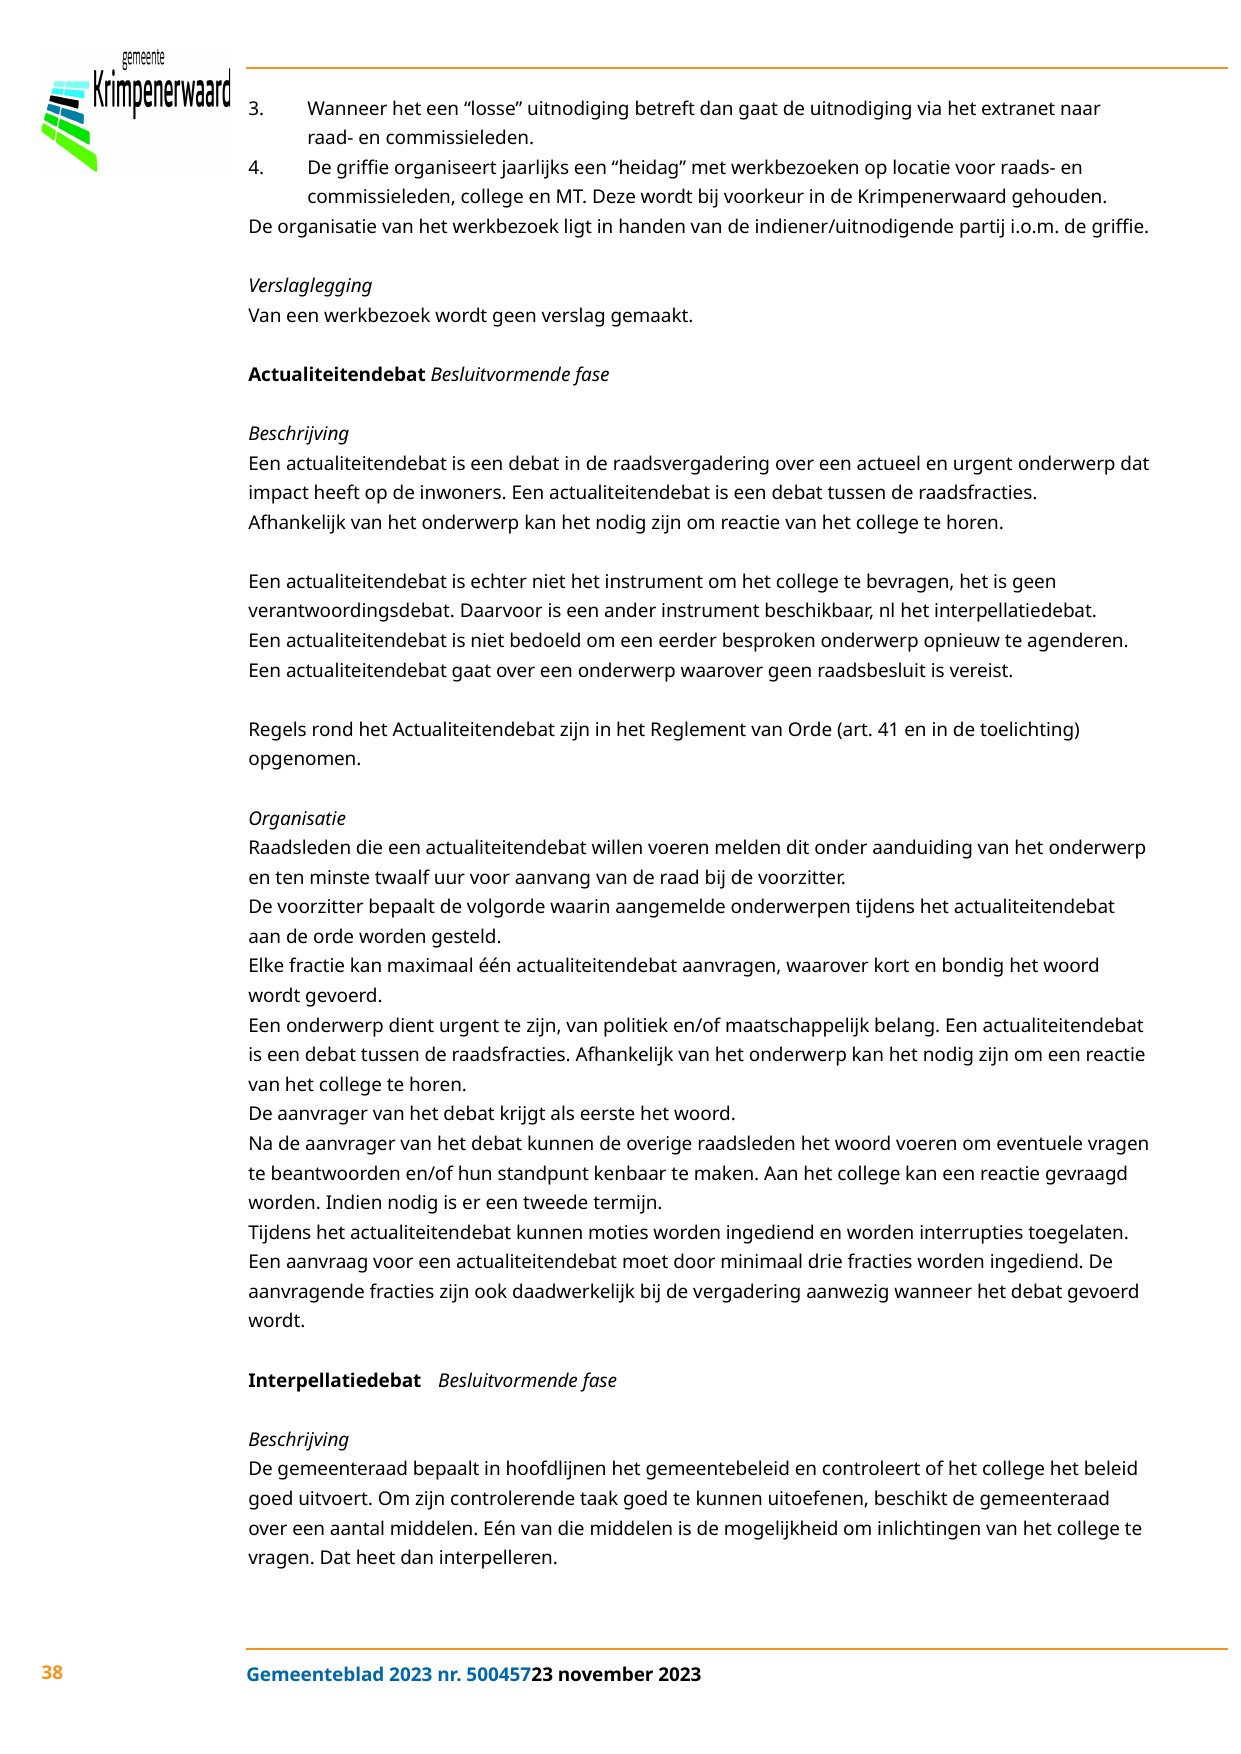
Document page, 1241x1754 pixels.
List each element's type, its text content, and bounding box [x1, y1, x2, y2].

text Na de aanvrager van het debat kunnen de overige raadsleden het woord voeren om eventuele vragen te beantwoorden en/of hun standpunt kenbaar te maken. Aan het college kan een reactie gevraagd worden. Indien nodig is er een tweede termijn. [248, 1130, 1152, 1215]
text Elke fractie kan maximaal één actualiteitendebat aanvragen, waarover kort en bondig het woord wordt gevoerd. [248, 953, 1152, 1008]
text Actualiteitendebat Besluitvormende fase [248, 361, 1152, 387]
text Verslaglegging [248, 272, 1152, 298]
text Interpellatiedebat Besluitvormende fase [248, 1367, 1152, 1393]
text Een actualiteitendebat is niet bedoeld om een eerder besproken onderwerp opnieuw te agenderen. Een actualiteitendebat gaat over een onderwerp waarover geen raadsbesluit is vereist. [248, 627, 1152, 683]
text Afhankelijk van het onderwerp kan het nodig zijn om reactie van het college te horen. [248, 509, 1152, 535]
text Een onderwerp dient urgent te zijn, van politiek en/of maatschappelijk belang. Een actualiteitendebat is een debat tussen de raadsfracties. Afhankelijk van het onderwerp kan het nodig zijn om een reactie van het college te horen. [248, 1012, 1152, 1097]
text De gemeenteraad bepaalt in hoofdlijnen het gemeentebeleid en controleert of het college het beleid goed uitvoert. Om zijn controlerende taak goed te kunnen uitoefenen, beschikt de gemeenteraad over een aantal middelen. Eén van die middelen is de mogelijkheid om inlichtingen van het college te vragen. Dat heet dan interpelleren. [248, 1456, 1152, 1570]
picture [41, 47, 231, 172]
text De organisatie van het werkbezoek ligt in handen van de indiener/uitnodigende partij i.o.m. de griffie. [248, 213, 1152, 239]
text Een actualiteitendebat is een debat in de raadsvergadering over een actueel en urgent onderwerp dat impact heeft op de inwoners. Een actualiteitendebat is een debat tussen de raadsfracties. [248, 450, 1152, 505]
list De griffie organiseert jaarlijks een “heidag” met werkbezoeken op locatie voor raads- en commissieleden, college en MT. Deze wordt bij voorkeur in de Krimpenerwaard gehouden. [248, 154, 1152, 209]
text De voorzitter bepaalt de volgorde waarin aangemelde onderwerpen tijdens het actualiteitendebat aan de orde worden gesteld. [248, 893, 1152, 949]
text Beschrijving [248, 1426, 1152, 1452]
list Wanneer het een “losse” uitnodiging betreft dan gaat de uitnodiging via het extranet naar raad- en commissieleden. [248, 95, 1152, 150]
text Beschrijving [248, 420, 1152, 446]
text Tijdens het actualiteitendebat kunnen moties worden ingediend en worden interrupties toegelaten. [248, 1219, 1152, 1245]
text Van een werkbezoek wordt geen verslag gemaakt. [248, 302, 1152, 328]
text Een actualiteitendebat is echter niet het instrument om het college te bevragen, het is geen verantwoordingsdebat. Daarvoor is een ander instrument beschikbaar, nl het interpellatiedebat. [248, 568, 1152, 623]
text Raadsleden die een actualiteitendebat willen voeren melden dit onder aanduiding van het onderwerp en ten minste twaalf uur voor aanvang van de raad bij de voorzitter. [248, 834, 1152, 890]
text Een aanvraag voor een actualiteitendebat moet door minimaal drie fracties worden ingediend. De aanvragende fracties zijn ook daadwerkelijk bij de vergadering aanwezig wanneer het debat gevoerd wordt. [248, 1248, 1152, 1333]
text Organisatie [248, 805, 1152, 831]
text De aanvrager van het debat krijgt als eerste het woord. [248, 1101, 1152, 1126]
text Regels rond het Actualiteitendebat zijn in het Reglement van Orde (art. 41 en in de toelichting) opgenomen. [248, 716, 1152, 771]
